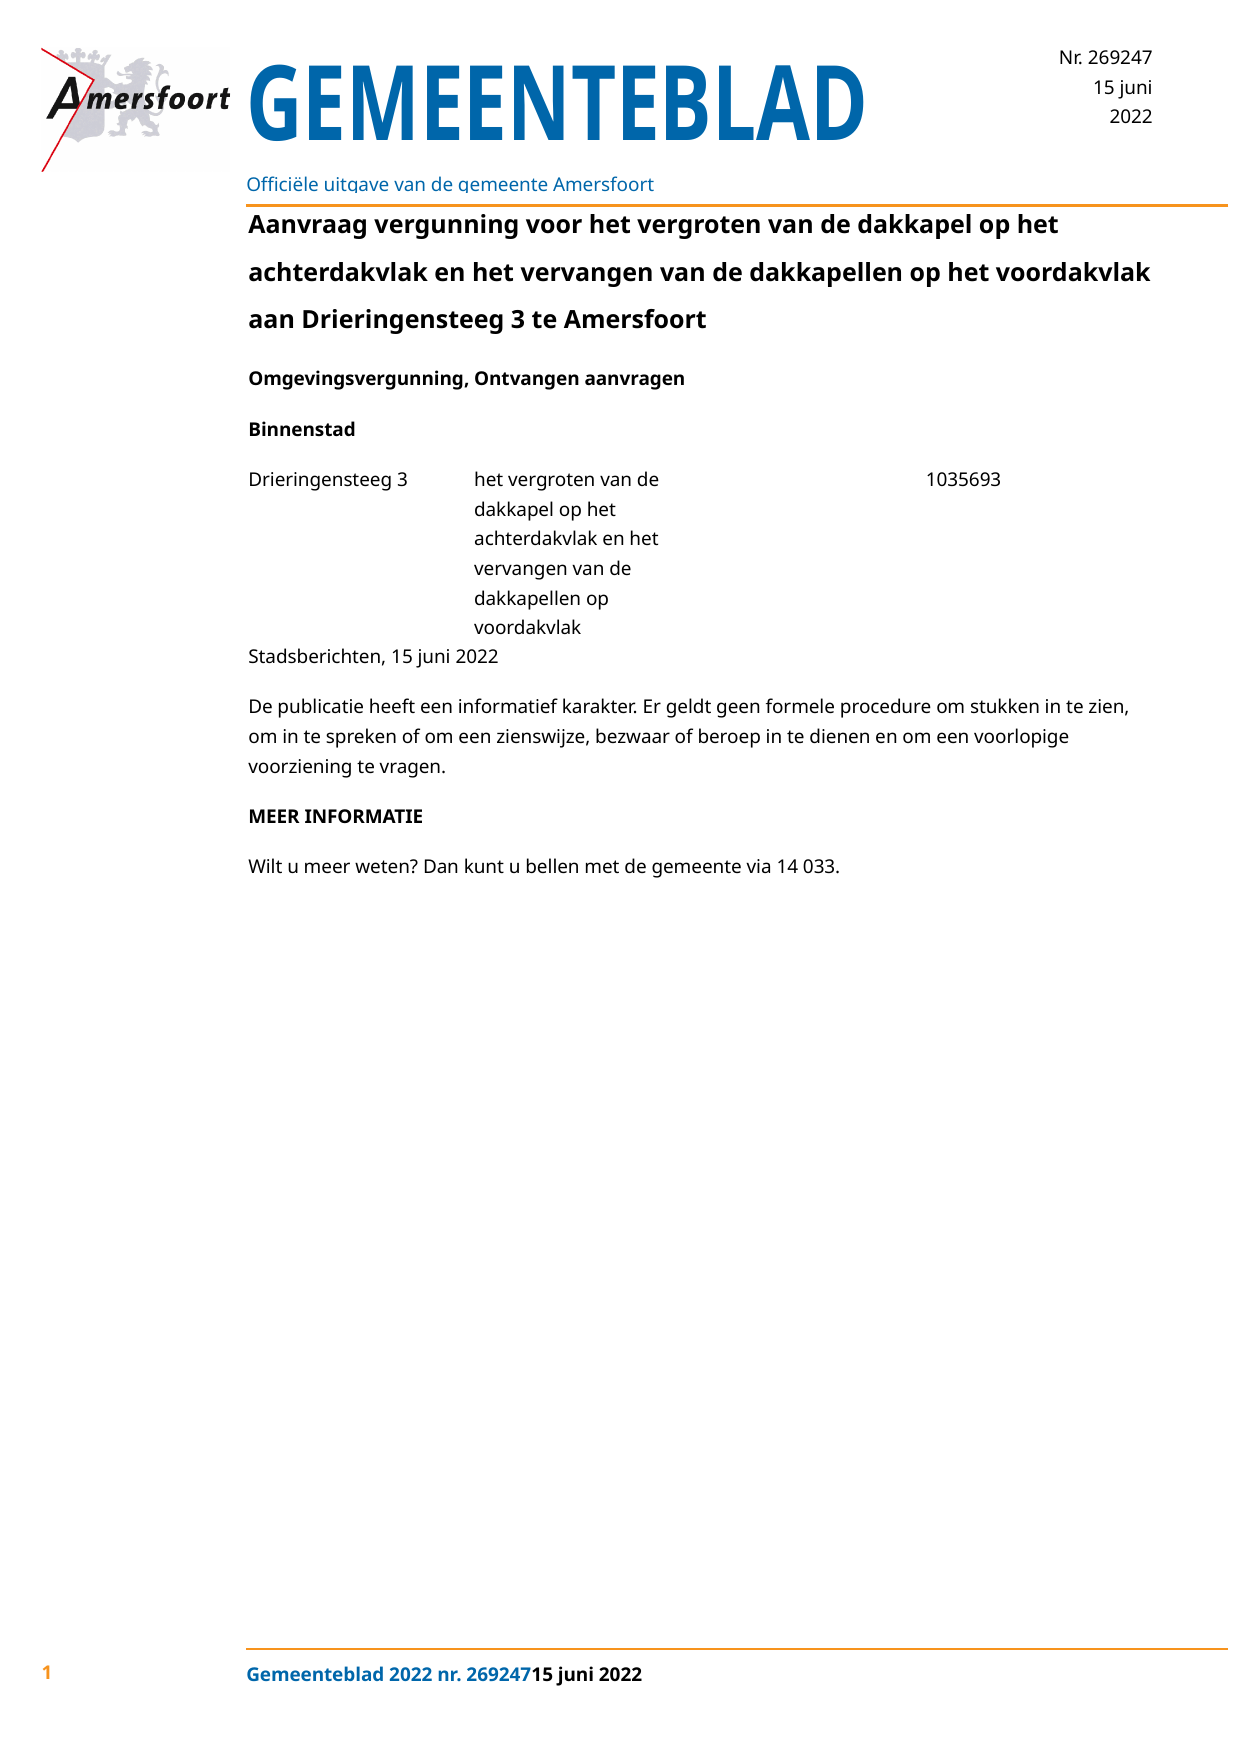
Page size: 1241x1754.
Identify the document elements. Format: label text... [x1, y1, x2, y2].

text Stadsberichten, 15 juni 2022 [248, 643, 1152, 669]
text MEER INFORMATIE [248, 803, 1152, 829]
text Wilt u meer weten? Dan kunt u bellen met de gemeente via 14 033. [248, 854, 1152, 879]
table_header 1035693 [926, 466, 1152, 640]
table_header Drieringensteeg 3 [248, 466, 474, 640]
table_header [700, 466, 926, 640]
text Aanvraag vergunning voor het vergroten van de dakkapel op het achterdakvlak en het vervangen van de dakkapellen op het voordakvlak aan Drieringensteeg 3 te Amersfoort [248, 207, 1152, 336]
text De publicatie heeft een informatief karakter. Er geldt geen formele procedure om stukken in te zien, om in te spreken of om een zienswijze, bezwaar of beroep in te dienen en om een voorlopige voorziening te vragen. [248, 694, 1152, 779]
table_header het vergroten van de dakkapel op het achterdakvlak en het vervangen van de dakkapellen op voordakvlak [474, 466, 700, 640]
text Binnenstad [248, 416, 1152, 442]
picture [41, 47, 231, 172]
text Omgevingsvergunning, Ontvangen aanvragen [248, 366, 1152, 391]
